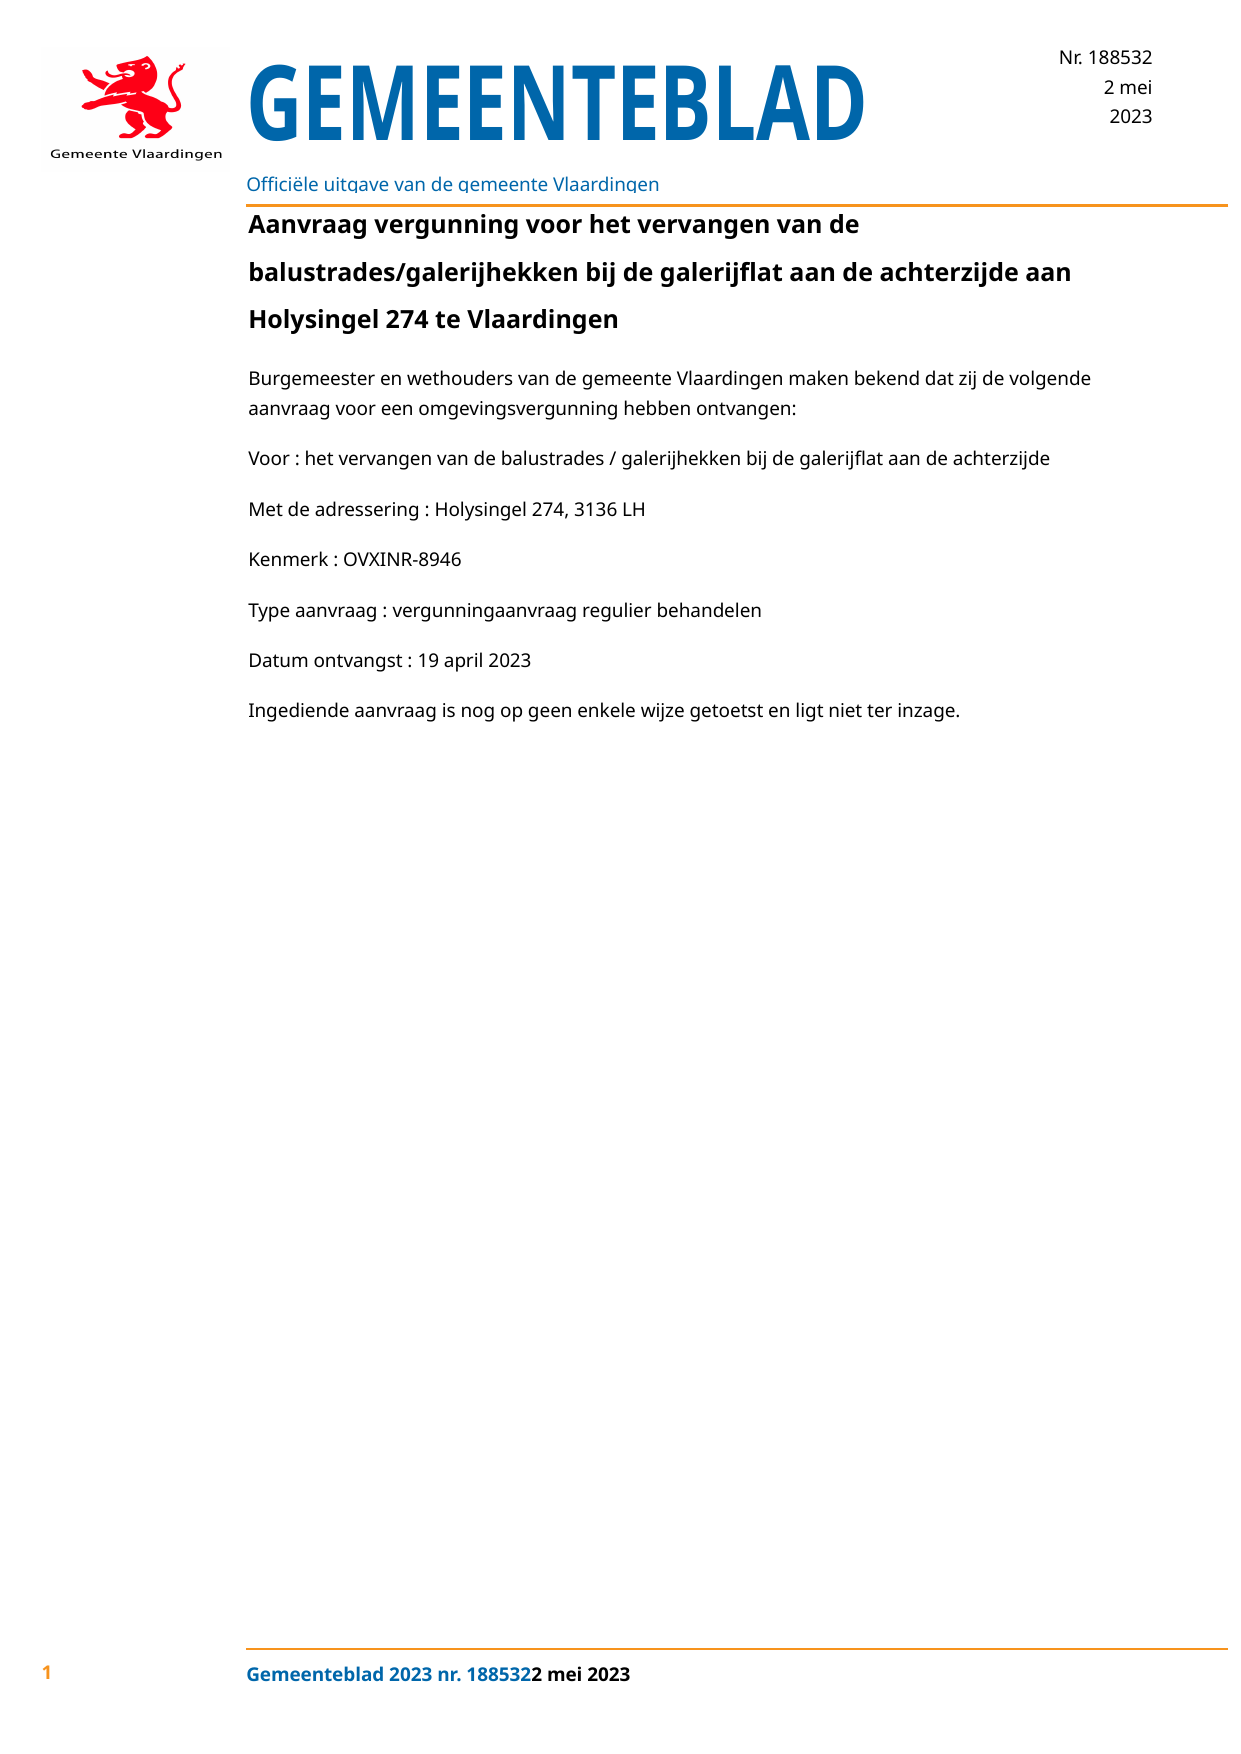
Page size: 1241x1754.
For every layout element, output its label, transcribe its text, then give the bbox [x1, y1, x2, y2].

picture [41, 47, 231, 172]
text Ingediende aanvraag is nog op geen enkele wijze getoetst en ligt niet ter inzage. [248, 698, 1152, 723]
text Aanvraag vergunning voor het vervangen van de balustrades/galerijhekken bij de galerijflat aan de achterzijde aan Holysingel 274 te Vlaardingen [248, 207, 1152, 336]
text Kenmerk : OVXINR-8946 [248, 546, 1152, 572]
text Voor : het vervangen van de balustrades / galerijhekken bij de galerijflat aan de achterzijde [248, 446, 1152, 471]
text Met de adressering : Holysingel 274, 3136 LH [248, 496, 1152, 522]
text Datum ontvangst : 19 april 2023 [248, 647, 1152, 673]
text Burgemeester en wethouders van de gemeente Vlaardingen maken bekend dat zij de volgende aanvraag voor een omgevingsvergunning hebben ontvangen: [248, 366, 1152, 421]
text Type aanvraag : vergunningaanvraag regulier behandelen [248, 597, 1152, 622]
